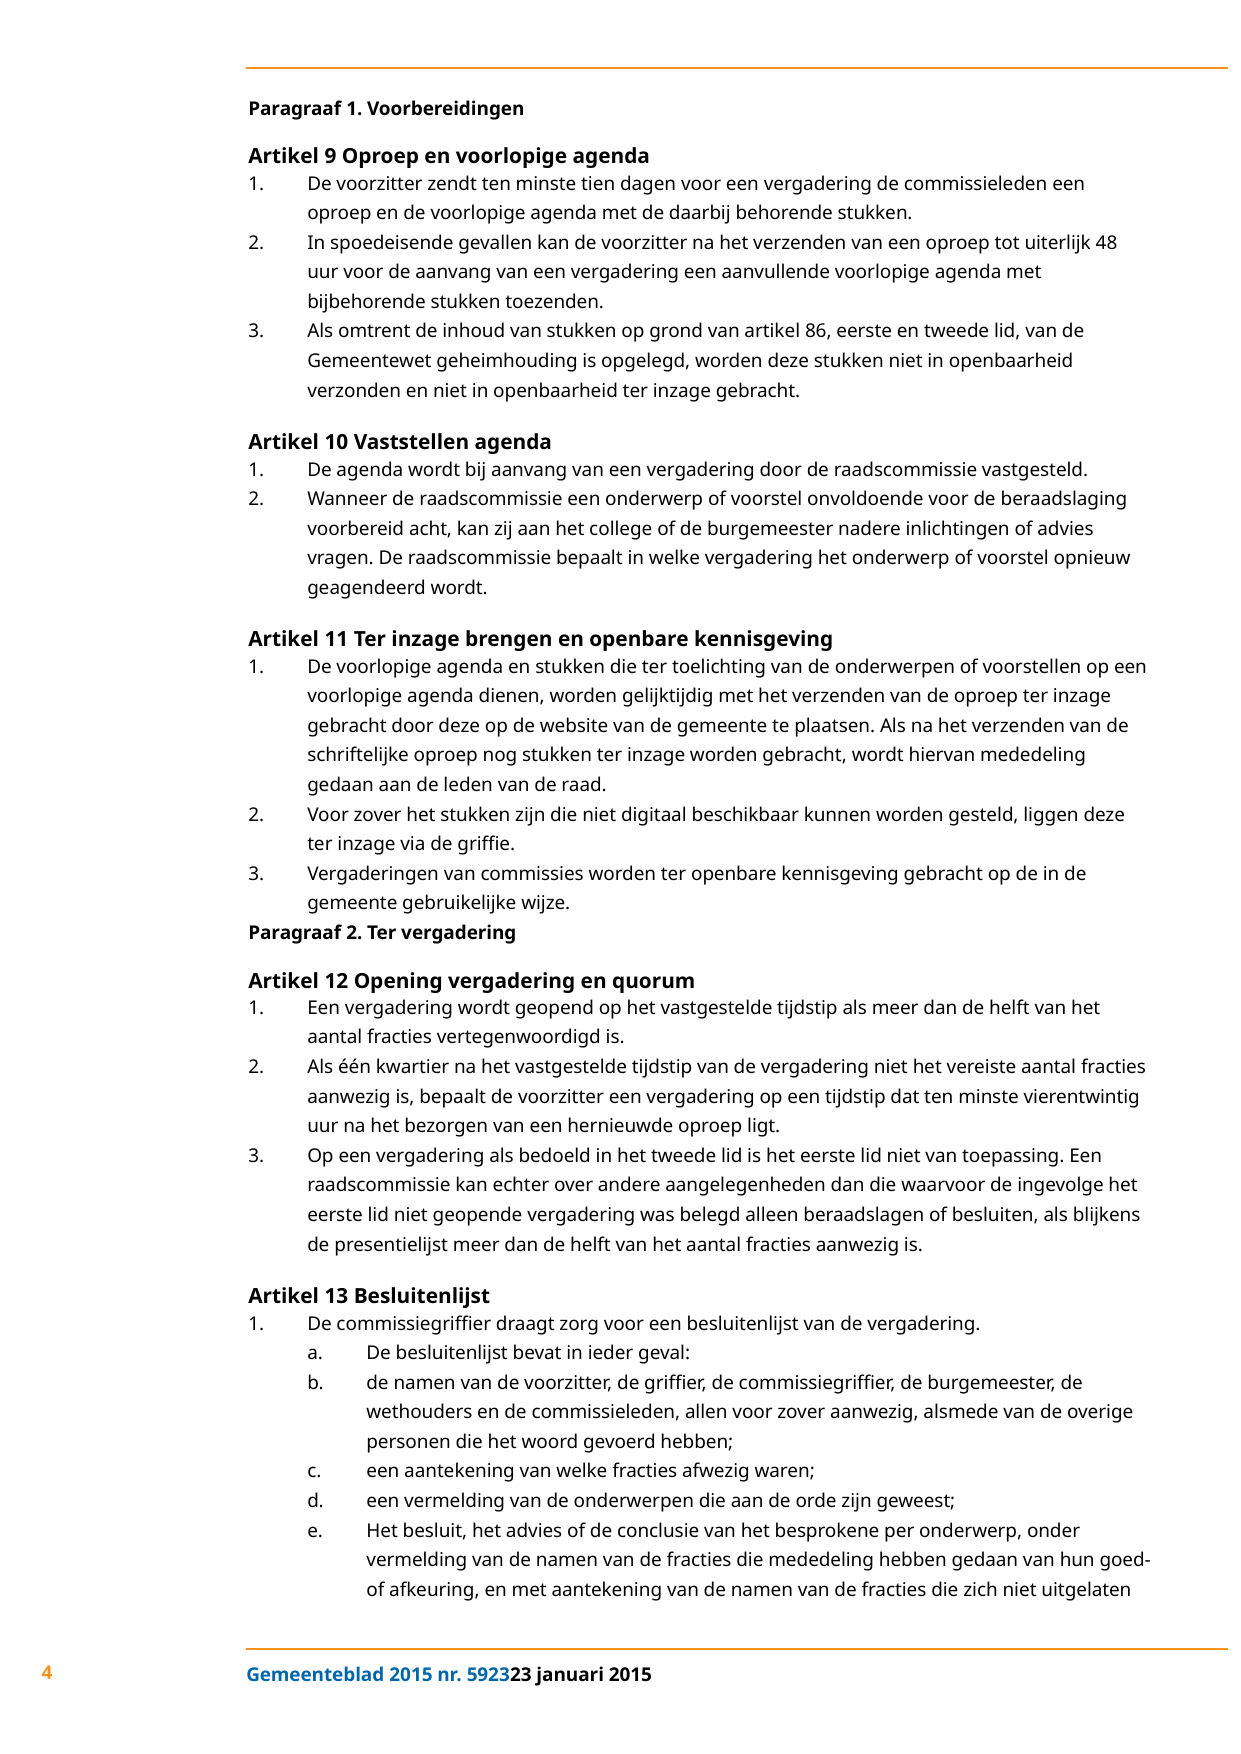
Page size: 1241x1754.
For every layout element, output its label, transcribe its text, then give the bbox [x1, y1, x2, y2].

list Het besluit, het advies of de conclusie van het besprokene per onderwerp, onder vermelding van de namen van de fracties die mededeling hebben gedaan van hun goed- of afkeuring, en met aantekening van de namen van de fracties die zich niet uitgelaten [307, 1517, 1152, 1602]
list Voor zover het stukken zijn die niet digitaal beschikbaar kunnen worden gesteld, liggen deze ter inzage via de griffie. [248, 801, 1152, 856]
list Op een vergadering als bedoeld in het tweede lid is het eerste lid niet van toepassing. Een raadscommissie kan echter over andere aangelegenheden dan die waarvoor de ingevolge het eerste lid niet geopende vergadering was belegd alleen beraadslagen of besluiten, als blijkens de presentielijst meer dan de helft van het aantal fracties aanwezig is. [248, 1142, 1152, 1257]
text Artikel 10 Vaststellen agenda [248, 427, 1152, 456]
list De voorlopige agenda en stukken die ter toelichting van de onderwerpen of voorstellen op een voorlopige agenda dienen, worden gelijktijdig met het verzenden van de oproep ter inzage gebracht door deze op de website van de gemeente te plaatsen. Als na het verzenden van de schriftelijke oproep nog stukken ter inzage worden gebracht, wordt hiervan mededeling gedaan aan de leden van de raad. [248, 653, 1152, 797]
list Vergaderingen van commissies worden ter openbare kennisgeving gebracht op de in de gemeente gebruikelijke wijze. [248, 860, 1152, 915]
list Wanneer de raadscommissie een onderwerp of voorstel onvoldoende voor de beraadslaging voorbereid acht, kan zij aan het college of de burgemeester nadere inlichtingen of advies vragen. De raadscommissie bepaalt in welke vergadering het onderwerp of voorstel opnieuw geagendeerd wordt. [248, 485, 1152, 600]
list Een vergadering wordt geopend op het vastgestelde tijdstip als meer dan de helft van het aantal fracties vertegenwoordigd is. [248, 994, 1152, 1049]
list De agenda wordt bij aanvang van een vergadering door de raadscommissie vastgesteld. [248, 456, 1152, 481]
list De besluitenlijst bevat in ieder geval: [307, 1339, 1152, 1365]
list Als één kwartier na het vastgestelde tijdstip van de vergadering niet het vereiste aantal fracties aanwezig is, bepaalt de voorzitter een vergadering op een tijdstip dat ten minste vierentwintig uur na het bezorgen van een hernieuwde oproep ligt. [248, 1053, 1152, 1138]
text Artikel 13 Besluitenlijst [248, 1281, 1152, 1310]
list de namen van de voorzitter, de griffier, de commissiegriffier, de burgemeester, de wethouders en de commissieleden, allen voor zover aanwezig, alsmede van de overige personen die het woord gevoerd hebben; [307, 1369, 1152, 1454]
text Paragraaf 1. Voorbereidingen [248, 95, 1152, 121]
list Als omtrent de inhoud van stukken op grond van artikel 86, eerste en tweede lid, van de Gemeentewet geheimhouding is opgelegd, worden deze stukken niet in openbaarheid verzonden en niet in openbaarheid ter inzage gebracht. [248, 318, 1152, 403]
text Artikel 9 Oproep en voorlopige agenda [248, 141, 1152, 170]
text Artikel 11 Ter inzage brengen en openbare kennisgeving [248, 624, 1152, 653]
list De voorzitter zendt ten minste tien dagen voor een vergadering de commissieleden een oproep en de voorlopige agenda met de daarbij behorende stukken. [248, 170, 1152, 225]
picture [41, 47, 231, 172]
list In spoedeisende gevallen kan de voorzitter na het verzenden van een oproep tot uiterlijk 48 uur voor de aanvang van een vergadering een aanvullende voorlopige agenda met bijbehorende stukken toezenden. [248, 229, 1152, 314]
list een vermelding van de onderwerpen die aan de orde zijn geweest; [307, 1487, 1152, 1513]
list een aantekening van welke fracties afwezig waren; [307, 1458, 1152, 1483]
text Artikel 12 Opening vergadering en quorum [248, 966, 1152, 994]
list De commissiegriffier draagt zorg voor een besluitenlijst van de vergadering. [248, 1310, 1152, 1335]
text Paragraaf 2. Ter vergadering [248, 919, 1152, 945]
